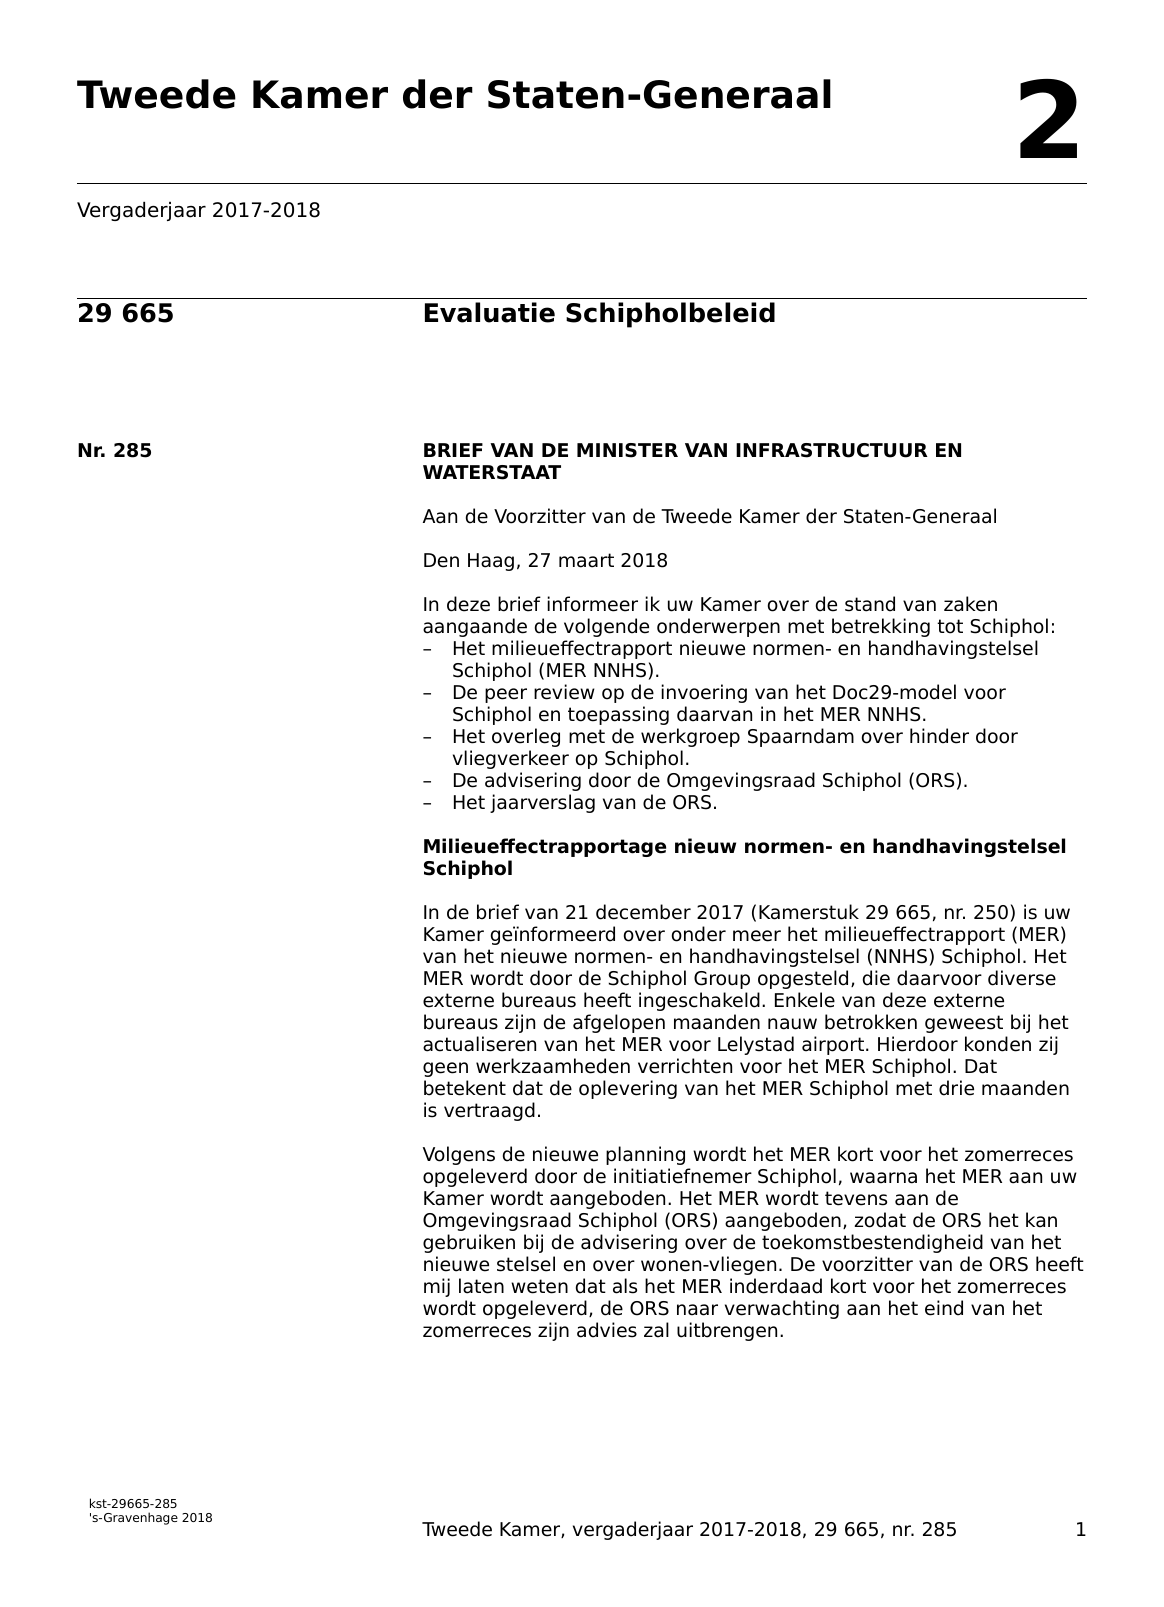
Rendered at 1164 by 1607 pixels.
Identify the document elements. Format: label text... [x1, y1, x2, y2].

text – Het milieueffectrapport nieuwe normen- en handhavingstelsel Schiphol (MER NNHS). [422, 638, 1087, 682]
text – Het jaarverslag van de ORS. [422, 792, 1087, 814]
text Volgens de nieuwe planning wordt het MER kort voor het zomerreces opgeleverd door de initiatiefnemer Schiphol, waarna het MER aan uw Kamer wordt aangeboden. Het MER wordt tevens aan de Omgevingsraad Schiphol (ORS) aangeboden, zodat de ORS het kan gebruiken bij de advisering over de toekomstbestendigheid van het nieuwe stelsel en over wonen-vliegen. De voorzitter van de ORS heeft mij laten weten dat als het MER inderdaad kort voor het zomerreces wordt opgeleverd, de ORS naar verwachting aan het eind van het zomerreces zijn advies zal uitbrengen. [422, 1144, 1087, 1342]
text kst-29665-285 [88, 1497, 323, 1511]
text Den Haag, 27 maart 2018 [422, 550, 1087, 572]
text 's-Gravenhage 2018 [88, 1511, 323, 1525]
text – De peer review op de invoering van het Doc29-model voor Schiphol en toepassing daarvan in het MER NNHS. [422, 682, 1087, 726]
table_header 2 [886, 59, 1087, 183]
subtitle 29 665 Evaluatie Schipholbeleid [77, 299, 1087, 329]
table_header Tweede Kamer der Staten-Generaal [77, 59, 886, 183]
text Aan de Voorzitter van de Tweede Kamer der Staten-Generaal [422, 506, 1087, 528]
table_cell Vergaderjaar 2017-2018 [77, 184, 1087, 298]
subtitle Milieueffectrapportage nieuw normen- en handhavingstelsel Schiphol [422, 836, 1087, 880]
subtitle Nr. 285 BRIEF VAN DE MINISTER VAN INFRASTRUCTUUR EN WATERSTAAT [77, 440, 1087, 484]
text – De advisering door de Omgevingsraad Schiphol (ORS). [422, 770, 1087, 792]
text – Het overleg met de werkgroep Spaarndam over hinder door vliegverkeer op Schiphol. [422, 726, 1087, 770]
text In deze brief informeer ik uw Kamer over de stand van zaken aangaande de volgende onderwerpen met betrekking tot Schiphol: [422, 594, 1087, 638]
text In de brief van 21 december 2017 (Kamerstuk 29 665, nr. 250) is uw Kamer geïnformeerd over onder meer het milieueffectrapport (MER) van het nieuwe normen- en handhavingstelsel (NNHS) Schiphol. Het MER wordt door de Schiphol Group opgesteld, die daarvoor diverse externe bureaus heeft ingeschakeld. Enkele van deze externe bureaus zijn de afgelopen maanden nauw betrokken geweest bij het actualiseren van het MER voor Lelystad airport. Hierdoor konden zij geen werkzaamheden verrichten voor het MER Schiphol. Dat betekent dat de oplevering van het MER Schiphol met drie maanden is vertraagd. [422, 902, 1087, 1122]
